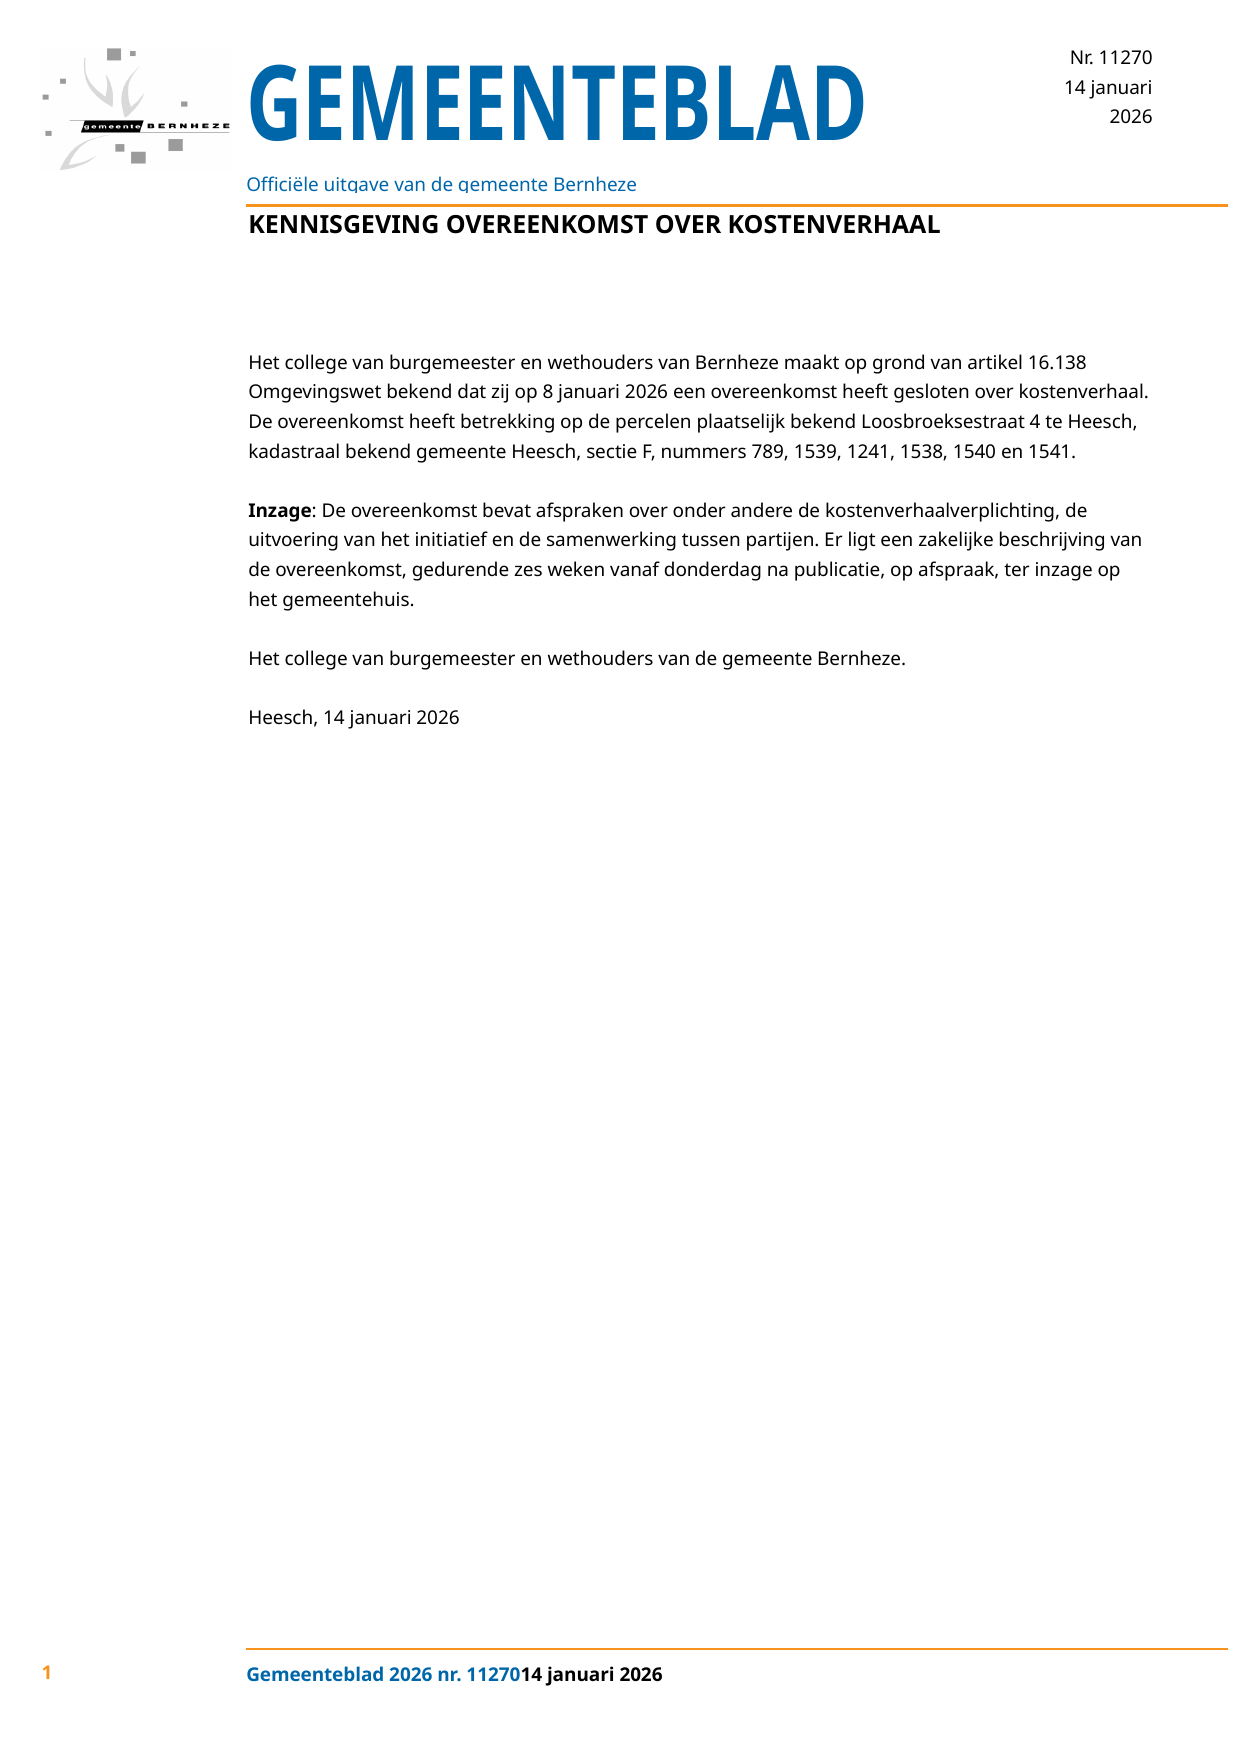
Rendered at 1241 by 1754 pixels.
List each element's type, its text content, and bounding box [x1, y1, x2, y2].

text Heesch, 14 januari 2026 [248, 704, 1152, 730]
text Inzage: De overeenkomst bevat afspraken over onder andere de kostenverhaalverplichting, de uitvoering van het initiatief en de samenwerking tussen partijen. Er ligt een zakelijke beschrijving van de overeenkomst, gedurende zes weken vanaf donderdag na publicatie, op afspraak, ter inzage op het gemeentehuis. [248, 497, 1152, 612]
text KENNISGEVING OVEREENKOMST OVER KOSTENVERHAAL [248, 207, 1152, 241]
text Het college van burgemeester en wethouders van Bernheze maakt op grond van artikel 16.138 Omgevingswet bekend dat zij op 8 januari 2026 een overeenkomst heeft gesloten over kostenverhaal. De overeenkomst heeft betrekking op de percelen plaatselijk bekend Loosbroeksestraat 4 te Heesch, kadastraal bekend gemeente Heesch, sectie F, nummers 789, 1539, 1241, 1538, 1540 en 1541. [248, 349, 1152, 464]
text Het college van burgemeester en wethouders van de gemeente Bernheze. [248, 645, 1152, 671]
picture [41, 47, 231, 172]
